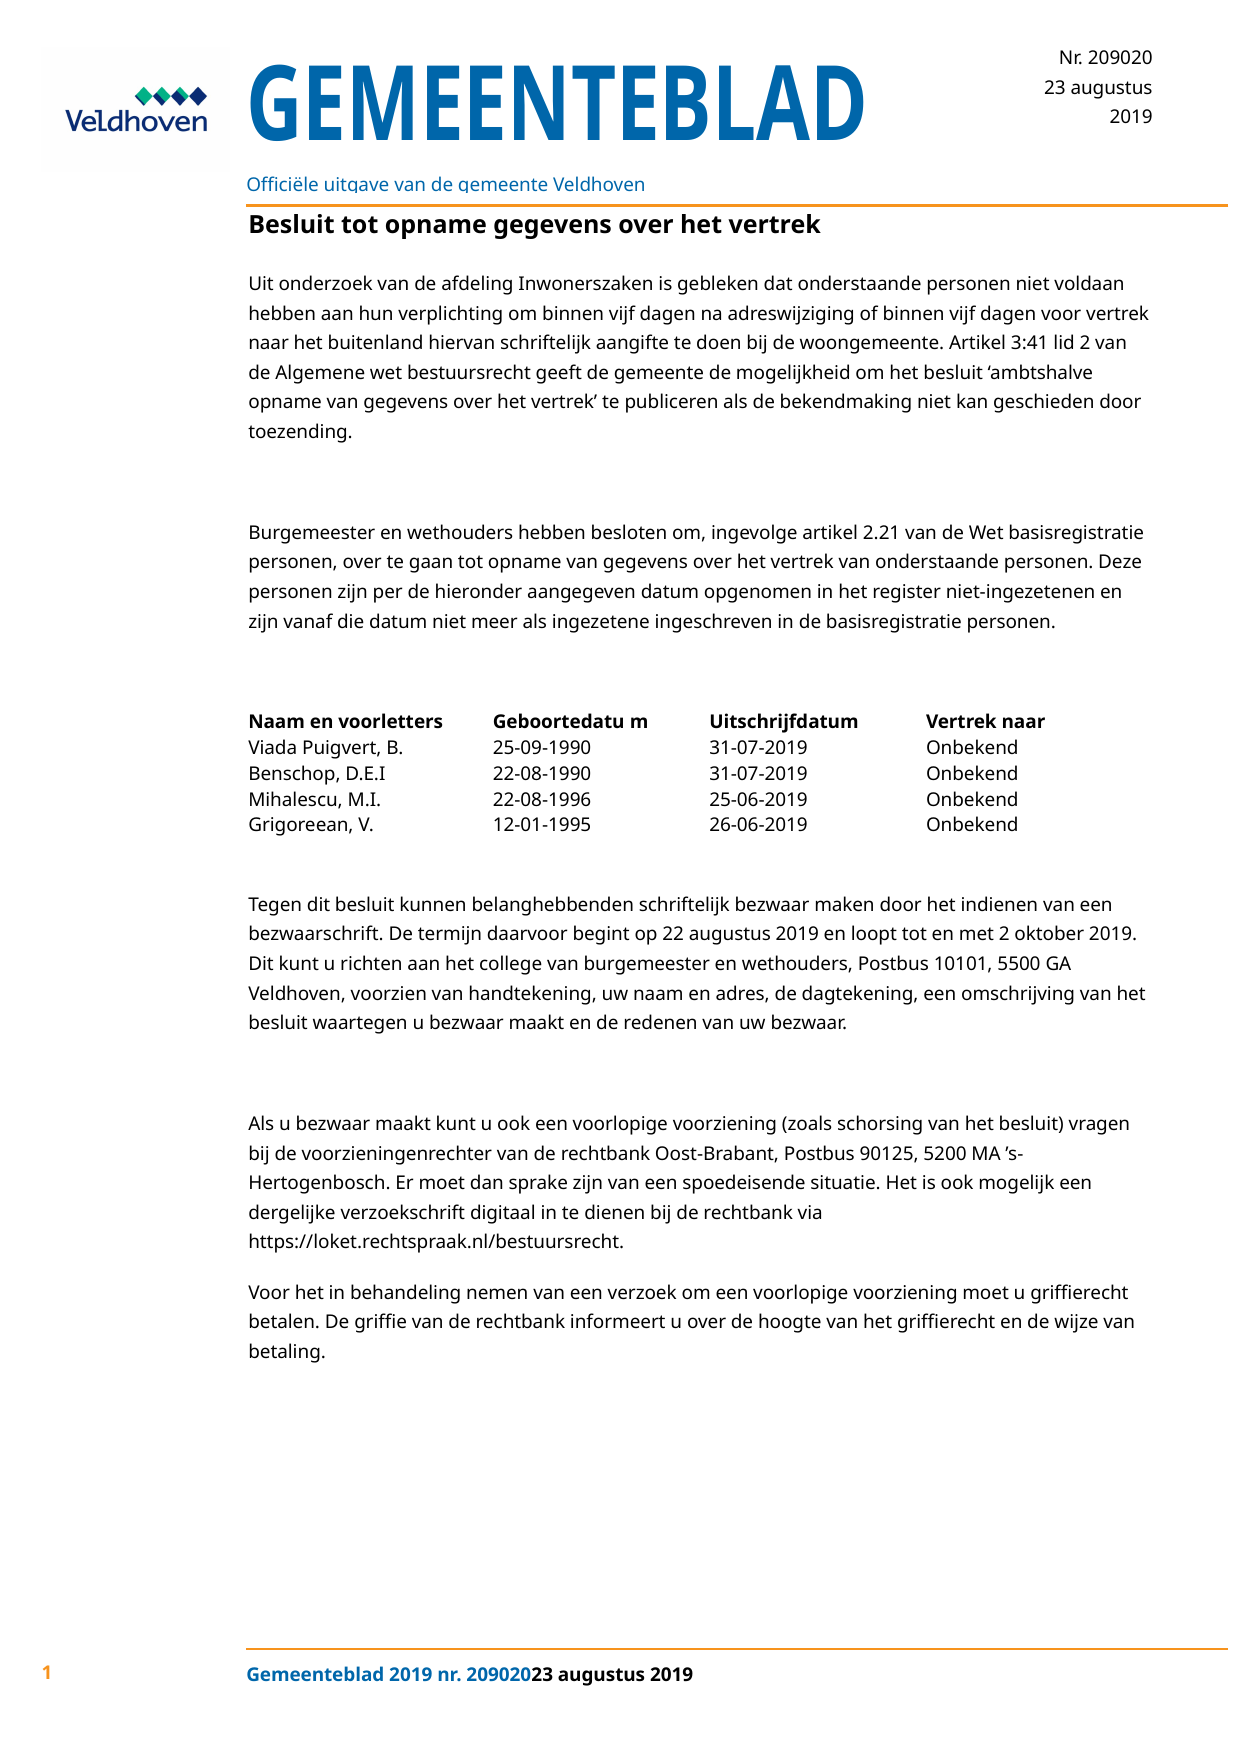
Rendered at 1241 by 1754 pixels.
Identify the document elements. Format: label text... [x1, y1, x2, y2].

table_cell 31-07-2019 [709, 735, 926, 760]
text Voor het in behandeling nemen van een verzoek om een voorlopige voorziening moet u griffierecht betalen. De griffie van de rechtbank informeert u over de hoogte van het griffierecht en de wijze van betaling. [248, 1279, 1152, 1364]
table_cell Onbekend [926, 760, 1152, 786]
text Burgemeester en wethouders hebben besloten om, ingevolge artikel 2.21 van de Wet basisregistratie personen, over te gaan tot opname van gegevens over het vertrek van onderstaande personen. Deze personen zijn per de hieronder aangegeven datum opgenomen in het register niet-ingezetenen en zijn vanaf die datum niet meer als ingezetene ingeschreven in de basisregistratie personen. [248, 519, 1152, 633]
table_cell 26-06-2019 [709, 812, 926, 837]
table_cell Viada Puigvert, B. [248, 735, 493, 760]
table_cell 22-08-1990 [493, 760, 709, 786]
table_cell 25-06-2019 [709, 786, 926, 812]
text Besluit tot opname gegevens over het vertrek [248, 207, 1152, 241]
table_cell Onbekend [926, 812, 1152, 837]
table_header Uitschrijfdatum [709, 709, 926, 734]
table_cell 12-01-1995 [493, 812, 709, 837]
table_header Naam en voorletters [248, 709, 493, 734]
text Uit onderzoek van de afdeling Inwonerszaken is gebleken dat onderstaande personen niet voldaan hebben aan hun verplichting om binnen vijf dagen na adreswijziging of binnen vijf dagen voor vertrek naar het buitenland hiervan schriftelijk aangifte te doen bij de woongemeente. Artikel 3:41 lid 2 van de Algemene wet bestuursrecht geeft de gemeente de mogelijkheid om het besluit ‘ambtshalve opname van gegevens over het vertrek’ te publiceren als de bekendmaking niet kan geschieden door toezending. [248, 270, 1152, 444]
table_header Vertrek naar [926, 709, 1152, 734]
picture [41, 47, 231, 172]
text Als u bezwaar maakt kunt u ook een voorlopige voorziening (zoals schorsing van het besluit) vragen bij de voorzieningenrechter van de rechtbank Oost-Brabant, Postbus 90125, 5200 MA ’s-Hertogenbosch. Er moet dan sprake zijn van een spoedeisende situatie. Het is ook mogelijk een dergelijke verzoekschrift digitaal in te dienen bij de rechtbank via https://loket.rechtspraak.nl/bestuursrecht. [248, 1110, 1152, 1254]
table_cell Mihalescu, M.I. [248, 786, 493, 812]
table_cell 31-07-2019 [709, 760, 926, 786]
table_cell 25-09-1990 [493, 735, 709, 760]
table_cell Benschop, D.E.I [248, 760, 493, 786]
table_cell Grigoreean, V. [248, 812, 493, 837]
table_cell Onbekend [926, 735, 1152, 760]
table_cell Onbekend [926, 786, 1152, 812]
text Tegen dit besluit kunnen belanghebbenden schriftelijk bezwaar maken door het indienen van een bezwaarschrift. De termijn daarvoor begint op 22 augustus 2019 en loopt tot en met 2 oktober 2019. Dit kunt u richten aan het college van burgemeester en wethouders, Postbus 10101, 5500 GA Veldhoven, voorzien van handtekening, uw naam en adres, de dagtekening, een omschrijving van het besluit waartegen u bezwaar maakt en de redenen van uw bezwaar. [248, 891, 1152, 1035]
table_header Geboortedatu m [493, 709, 709, 734]
table_cell 22-08-1996 [493, 786, 709, 812]
